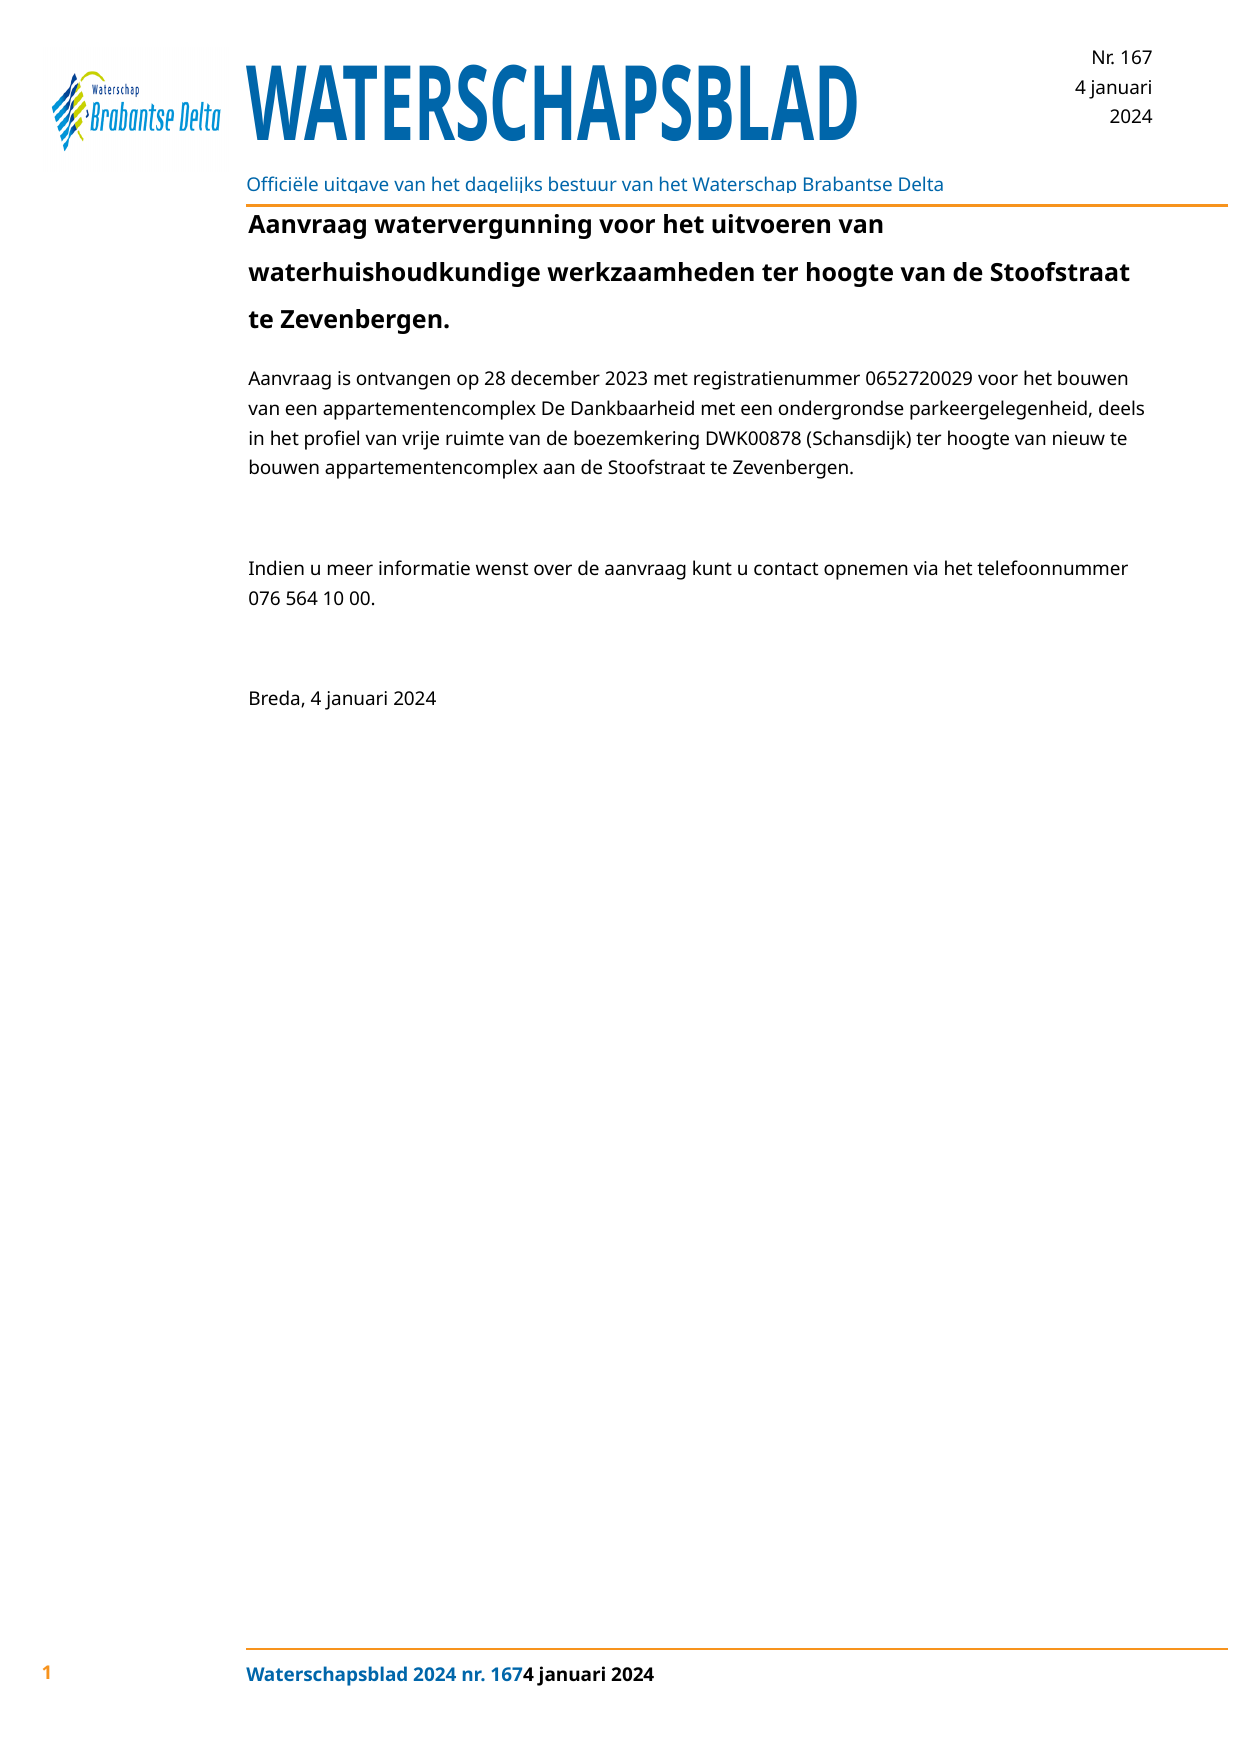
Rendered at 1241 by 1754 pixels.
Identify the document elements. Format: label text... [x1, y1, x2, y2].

text Aanvraag is ontvangen op 28 december 2023 met registratienummer 0652720029 voor het bouwen van een appartementencomplex De Dankbaarheid met een ondergrondse parkeergelegenheid, deels in het profiel van vrije ruimte van de boezemkering DWK00878 (Schansdijk) ter hoogte van nieuw te bouwen appartementencomplex aan de Stoofstraat te Zevenbergen. [248, 366, 1152, 480]
text Indien u meer informatie wenst over de aanvraag kunt u contact opnemen via het telefoonnummer 076 564 10 00. [248, 555, 1152, 610]
picture [41, 47, 231, 172]
text Breda, 4 januari 2024 [248, 686, 1152, 711]
text Aanvraag watervergunning voor het uitvoeren van waterhuishoudkundige werkzaamheden ter hoogte van de Stoofstraat te Zevenbergen. [248, 207, 1152, 336]
